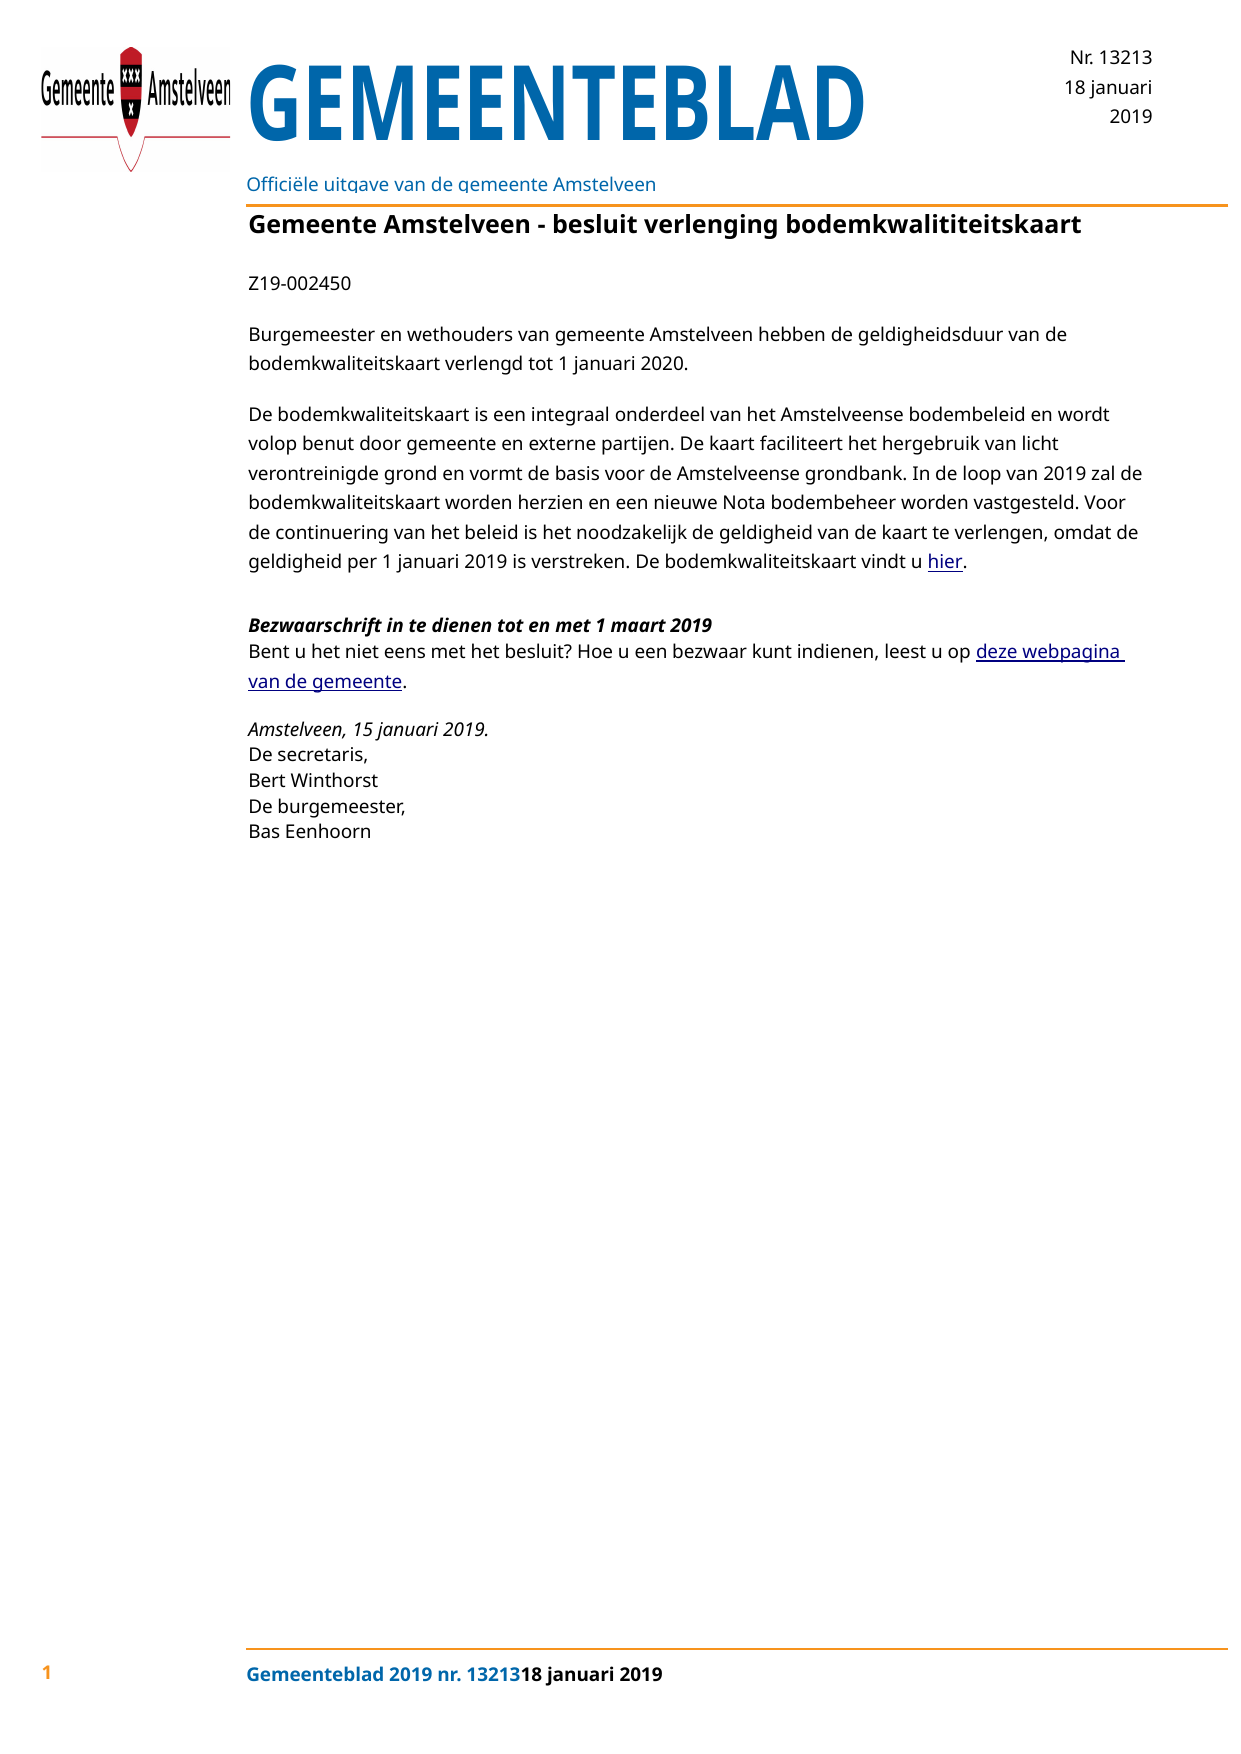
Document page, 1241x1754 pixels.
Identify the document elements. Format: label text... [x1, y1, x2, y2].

text De secretaris, [248, 741, 1152, 767]
picture [41, 47, 231, 172]
text De bodemkwaliteitskaart is een integraal onderdeel van het Amstelveense bodembeleid en wordt volop benut door gemeente en externe partijen. De kaart faciliteert het hergebruik van licht verontreinigde grond en vormt de basis voor de Amstelveense grondbank. In de loop van 2019 zal de bodemkwaliteitskaart worden herzien en een nieuwe Nota bodembeheer worden vastgesteld. Voor de continuering van het beleid is het noodzakelijk de geldigheid van de kaart te verlengen, omdat de geldigheid per 1 januari 2019 is verstreken. De bodemkwaliteitskaart vindt u hier. [248, 401, 1152, 574]
text Bas Eenhoorn [248, 819, 1152, 844]
text Burgemeester en wethouders van gemeente Amstelveen hebben de geldigheidsduur van de bodemkwaliteitskaart verlengd tot 1 januari 2020. [248, 321, 1152, 376]
text De burgemeester, [248, 793, 1152, 819]
text Z19-002450 [248, 270, 1152, 296]
text Gemeente Amstelveen - besluit verlenging bodemkwalititeitskaart [248, 207, 1152, 241]
text Bert Winthorst [248, 767, 1152, 793]
text Bent u het niet eens met het besluit? Hoe u een bezwaar kunt indienen, leest u op deze webpagina van de gemeente. [248, 638, 1152, 694]
text Bezwaarschrift in te dienen tot en met 1 maart 2019 [248, 613, 1152, 638]
text Amstelveen, 15 januari 2019. [248, 716, 1152, 741]
